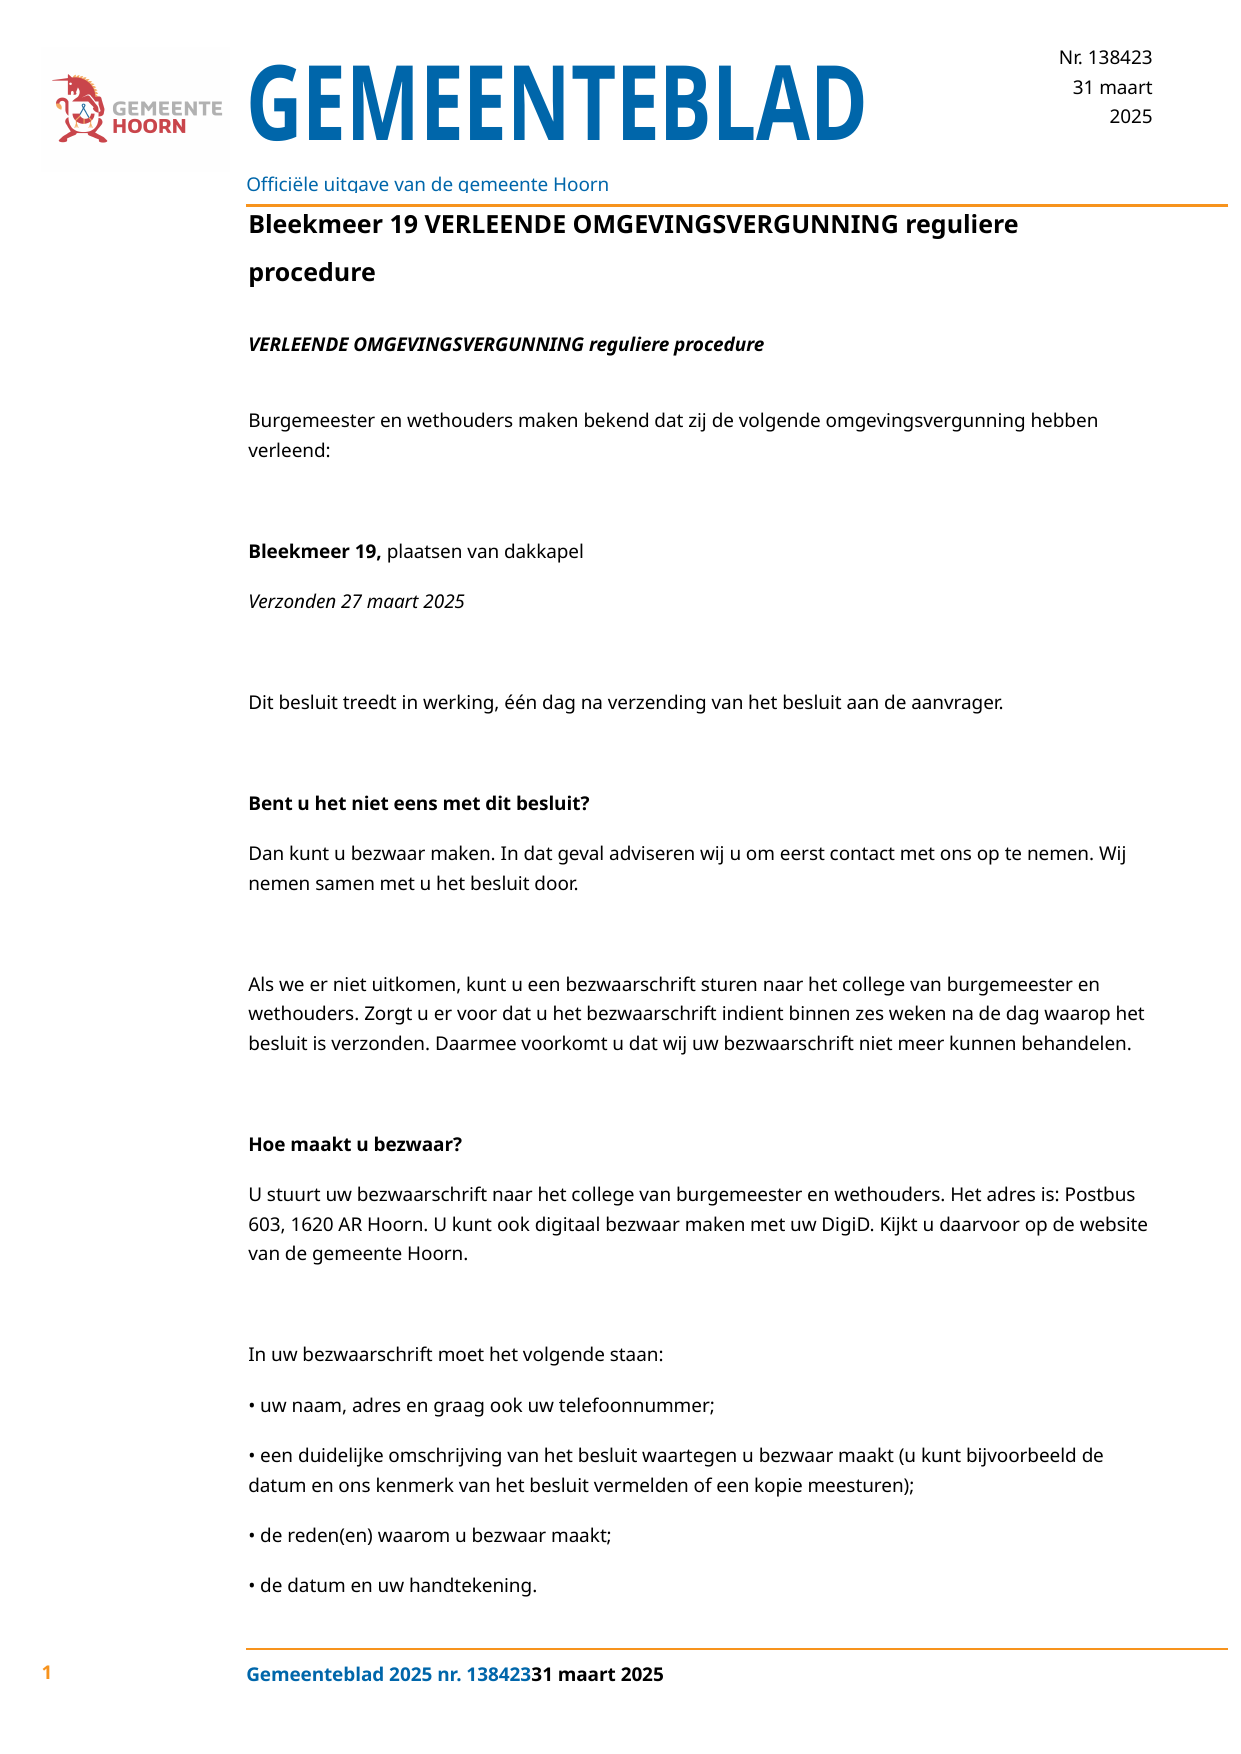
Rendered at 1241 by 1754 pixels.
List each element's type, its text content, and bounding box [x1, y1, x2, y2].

text Dit besluit treedt in werking, één dag na verzending van het besluit aan de aanvrager. [248, 689, 1152, 715]
text • de reden(en) waarom u bezwaar maakt; [248, 1522, 1152, 1548]
text Als we er niet uitkomen, kunt u een bezwaarschrift sturen naar het college van burgemeester en wethouders. Zorgt u er voor dat u het bezwaarschrift indient binnen zes weken na de dag waarop het besluit is verzonden. Daarmee voorkomt u dat wij uw bezwaarschrift niet meer kunnen behandelen. [248, 971, 1152, 1056]
text Bleekmeer 19, plaatsen van dakkapel [248, 538, 1152, 564]
text Bleekmeer 19 VERLEENDE OMGEVINGSVERGUNNING reguliere procedure [248, 207, 1152, 288]
text • de datum en uw handtekening. [248, 1573, 1152, 1598]
text VERLEENDE OMGEVINGSVERGUNNING reguliere procedure [248, 331, 1152, 357]
text Verzonden 27 maart 2025 [248, 588, 1152, 614]
text Dan kunt u bezwaar maken. In dat geval adviseren wij u om eerst contact met ons op te nemen. Wij nemen samen met u het besluit door. [248, 841, 1152, 896]
text Burgemeester en wethouders maken bekend dat zij de volgende omgevingsvergunning hebben verleend: [248, 408, 1152, 463]
text U stuurt uw bezwaarschrift naar het college van burgemeester en wethouders. Het adres is: Postbus 603, 1620 AR Hoorn. U kunt ook digitaal bezwaar maken met uw DigiD. Kijkt u daarvoor op de website van de gemeente Hoorn. [248, 1181, 1152, 1266]
picture [41, 47, 231, 172]
text In uw bezwaarschrift moet het volgende staan: [248, 1341, 1152, 1367]
text Bent u het niet eens met dit besluit? [248, 790, 1152, 816]
text Hoe maakt u bezwaar? [248, 1131, 1152, 1157]
text • uw naam, adres en graag ook uw telefoonnummer; [248, 1392, 1152, 1417]
text • een duidelijke omschrijving van het besluit waartegen u bezwaar maakt (u kunt bijvoorbeeld de datum en ons kenmerk van het besluit vermelden of een kopie meesturen); [248, 1442, 1152, 1497]
